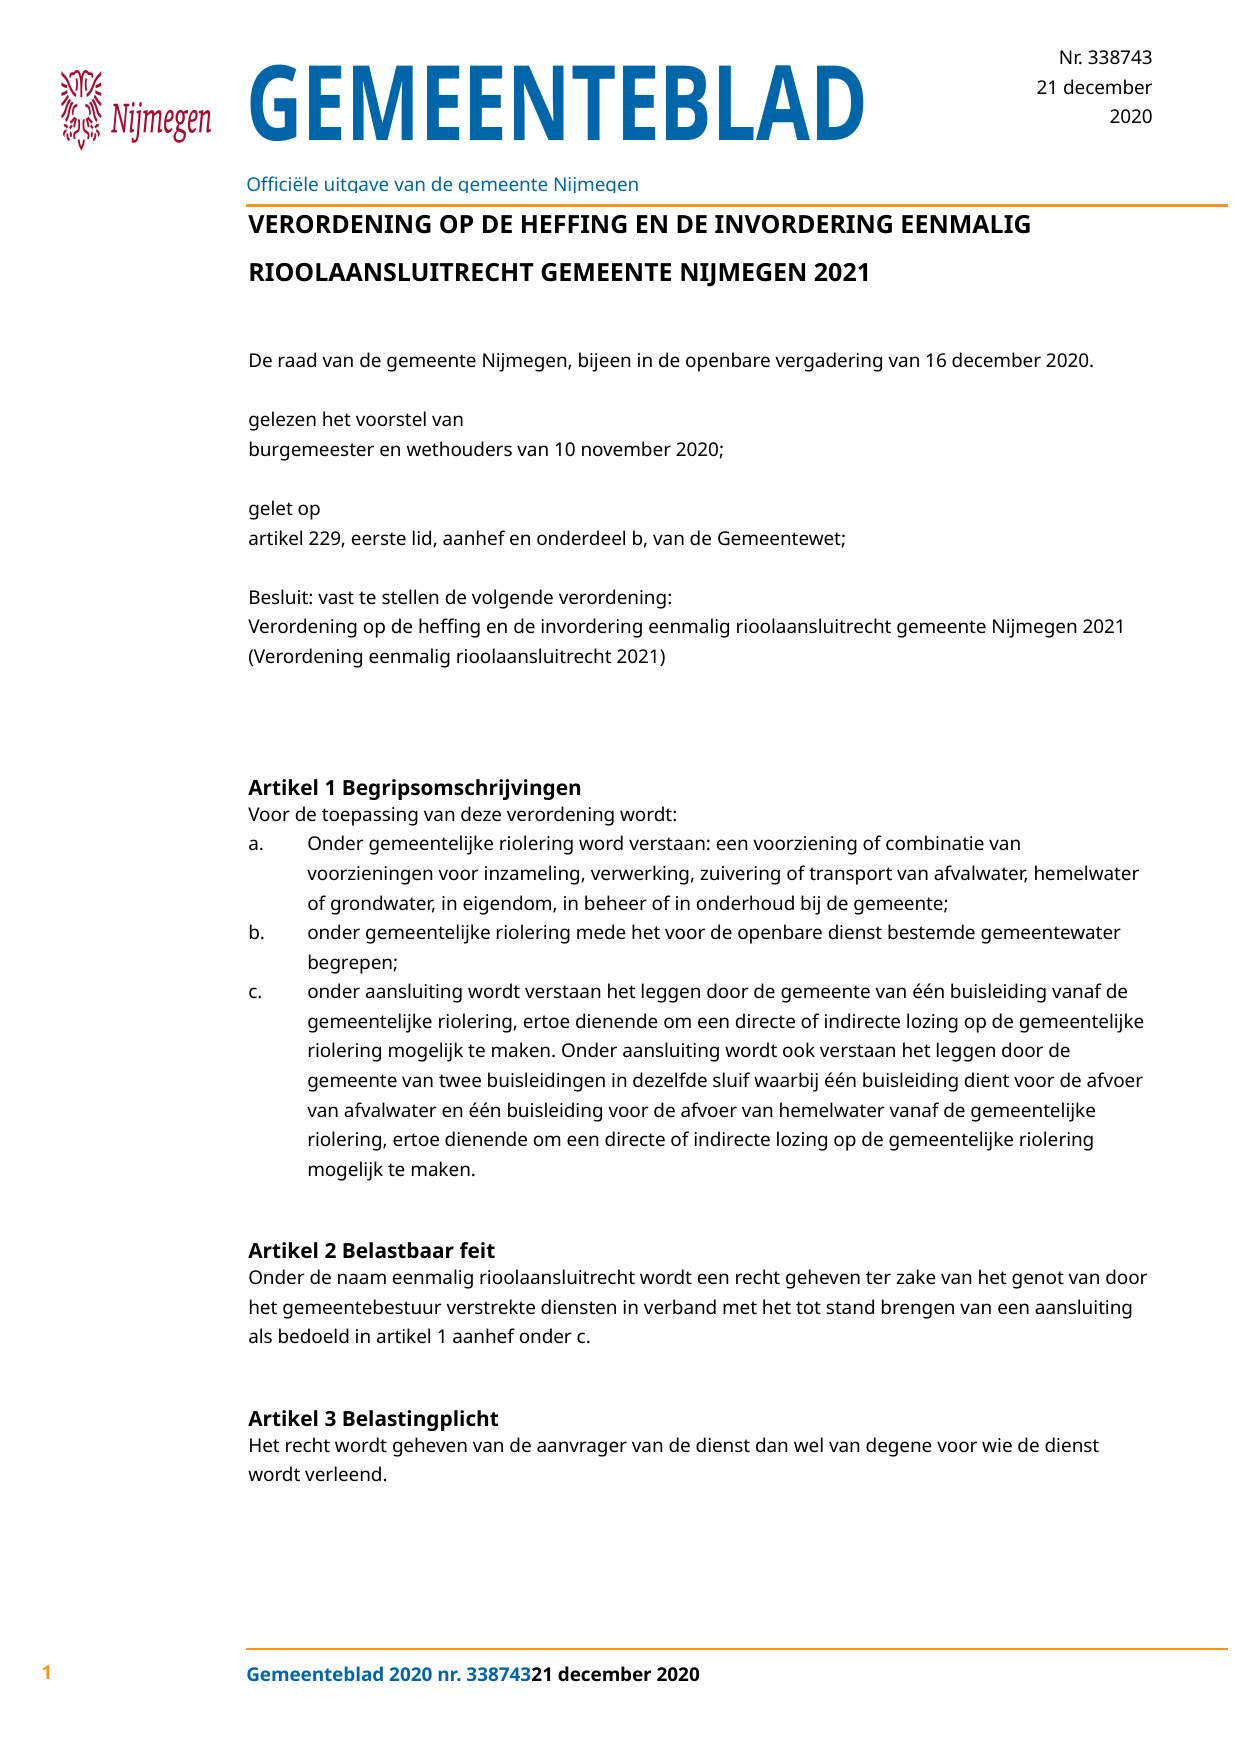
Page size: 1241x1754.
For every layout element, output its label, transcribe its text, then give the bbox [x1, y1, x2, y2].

text Artikel 1 Begripsomschrijvingen [248, 773, 1152, 801]
text Verordening op de heffing en de invordering eenmalig rioolaansluitrecht gemeente Nijmegen 2021 [248, 614, 1152, 639]
text De raad van de gemeente Nijmegen, bijeen in de openbare vergadering van 16 december 2020. [248, 347, 1152, 373]
text burgemeester en wethouders van 10 november 2020; [248, 436, 1152, 462]
text Artikel 3 Belastingplicht [248, 1404, 1152, 1432]
text gelet op [248, 495, 1152, 521]
list onder gemeentelijke riolering mede het voor de openbare dienst bestemde gemeentewater begrepen; [248, 919, 1152, 975]
text (Verordening eenmalig rioolaansluitrecht 2021) [248, 643, 1152, 669]
text artikel 229, eerste lid, aanhef en onderdeel b, van de Gemeentewet; [248, 525, 1152, 551]
text gelezen het voorstel van [248, 407, 1152, 432]
list Onder gemeentelijke riolering word verstaan: een voorziening of combinatie van voorzieningen voor inzameling, verwerking, zuivering of transport van afvalwater, hemelwater of grondwater, in eigendom, in beheer of in onderhoud bij de gemeente; [248, 831, 1152, 916]
text Het recht wordt geheven van de aanvrager van de dienst dan wel van degene voor wie de dienst wordt verleend. [248, 1432, 1152, 1487]
text Onder de naam eenmalig rioolaansluitrecht wordt een recht geheven ter zake van het genot van door het gemeentebestuur verstrekte diensten in verband met het tot stand brengen van een aansluiting als bedoeld in artikel 1 aanhef onder c. [248, 1264, 1152, 1349]
text Besluit: vast te stellen de volgende verordening: [248, 584, 1152, 610]
text VERORDENING OP DE HEFFING EN DE INVORDERING EENMALIG RIOOLAANSLUITRECHT GEMEENTE NIJMEGEN 2021 [248, 207, 1152, 288]
text Voor de toepassing van deze verordening wordt: [248, 801, 1152, 827]
list onder aansluiting wordt verstaan het leggen door de gemeente van één buisleiding vanaf de gemeentelijke riolering, ertoe dienende om een directe of indirecte lozing op de gemeentelijke riolering mogelijk te maken. Onder aansluiting wordt ook verstaan het leggen door de gemeente van twee buisleidingen in dezelfde sluif waarbij één buisleiding dient voor de afvoer van afvalwater en één buisleiding voor de afvoer van hemelwater vanaf de gemeentelijke riolering, ertoe dienende om een directe of indirecte lozing op de gemeentelijke riolering mogelijk te maken. [248, 978, 1152, 1182]
text Artikel 2 Belastbaar feit [248, 1236, 1152, 1264]
picture [41, 47, 231, 172]
